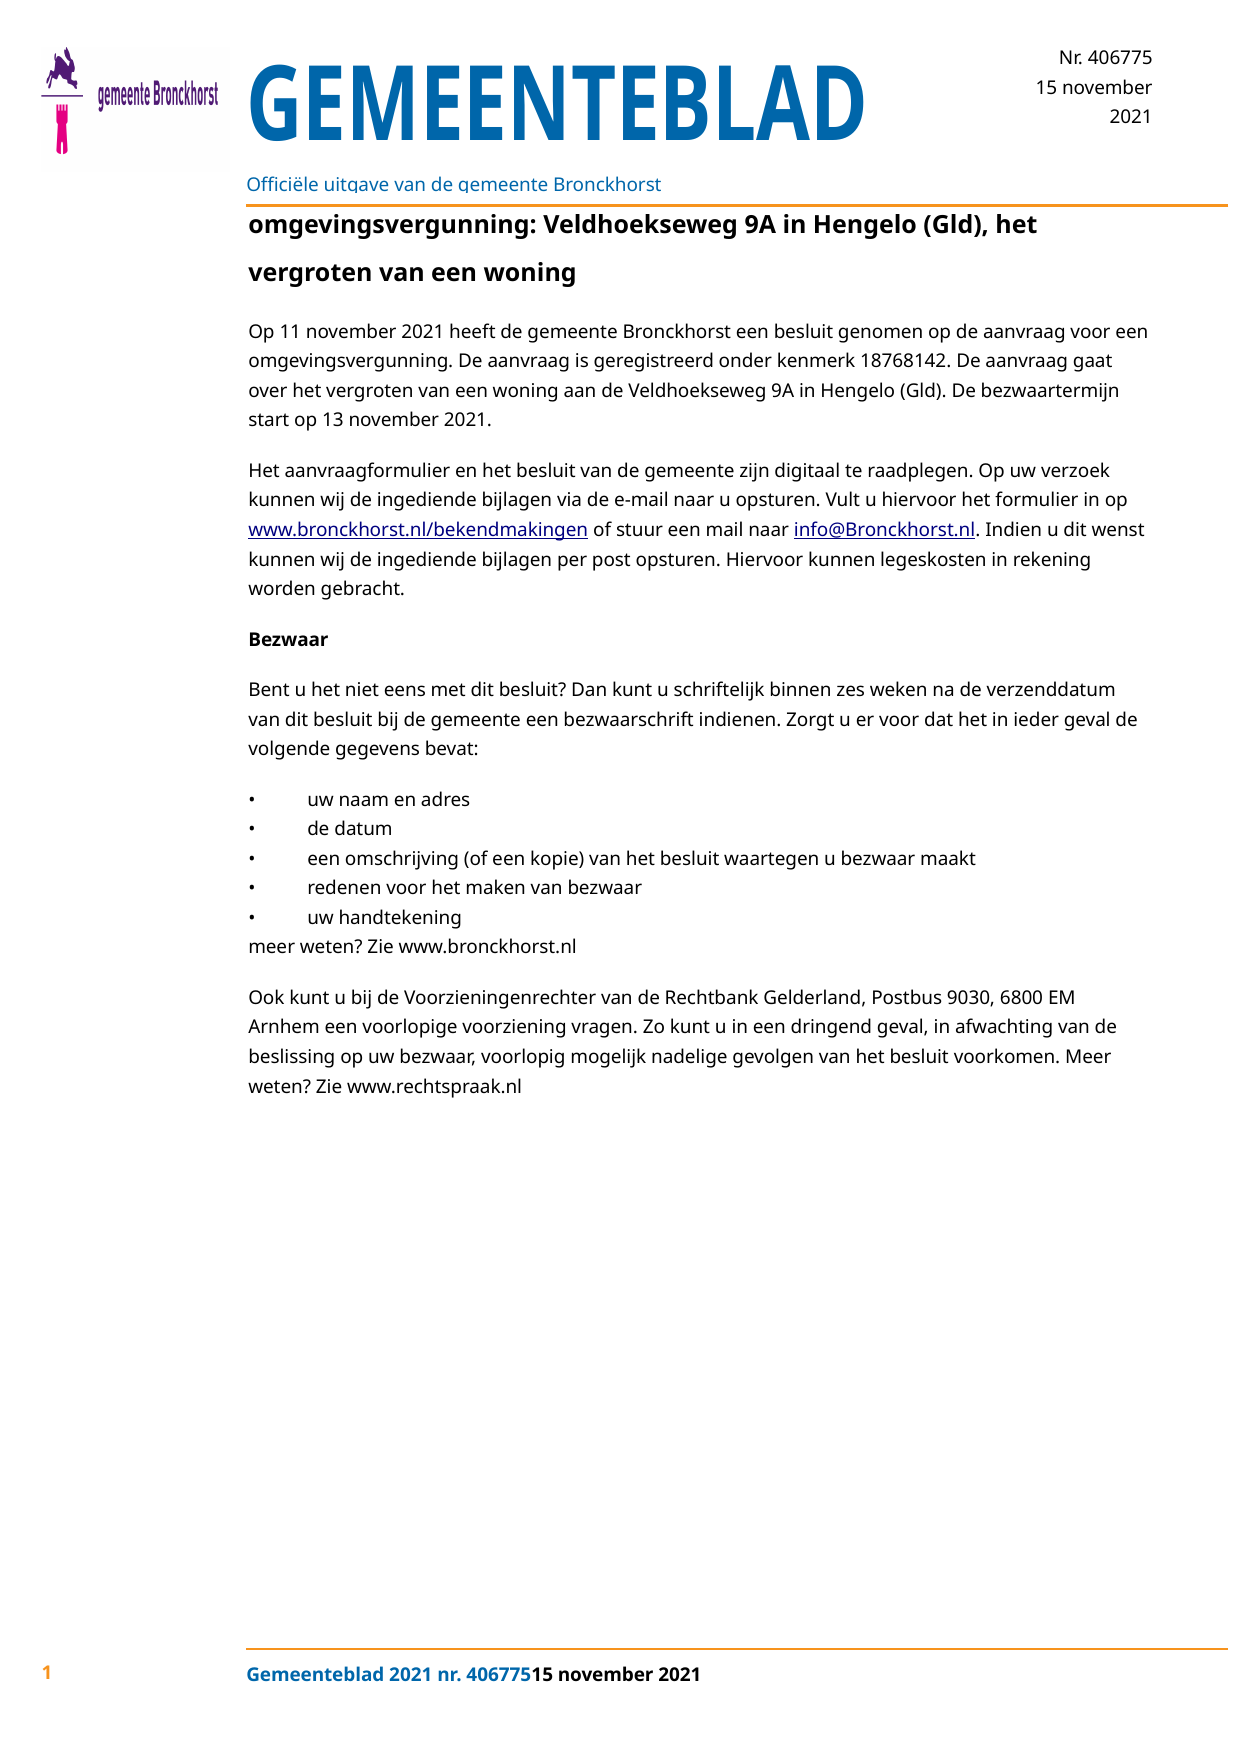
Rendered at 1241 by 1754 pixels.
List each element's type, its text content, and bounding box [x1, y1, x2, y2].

picture [41, 47, 231, 172]
text Het aanvraagformulier en het besluit van de gemeente zijn digitaal te raadplegen. Op uw verzoek kunnen wij de ingediende bijlagen via de e-mail naar u opsturen. Vult u hiervoor het formulier in op www.bronckhorst.nl/bekendmakingen of stuur een mail naar info@Bronckhorst.nl. Indien u dit wenst kunnen wij de ingediende bijlagen per post opsturen. Hiervoor kunnen legeskosten in rekening worden gebracht. [248, 457, 1152, 601]
text omgevingsvergunning: Veldhoekseweg 9A in Hengelo (Gld), het vergroten van een woning [248, 207, 1152, 288]
text Bent u het niet eens met dit besluit? Dan kunt u schriftelijk binnen zes weken na de verzenddatum van dit besluit bij de gemeente een bezwaarschrift indienen. Zorgt u er voor dat het in ieder geval de volgende gegevens bevat: [248, 676, 1152, 761]
list uw handtekening [248, 904, 1152, 930]
text Bezwaar [248, 626, 1152, 652]
text meer weten? Zie www.bronckhorst.nl [248, 934, 1152, 959]
text Op 11 november 2021 heeft de gemeente Bronckhorst een besluit genomen op de aanvraag voor een omgevingsvergunning. De aanvraag is geregistreerd onder kenmerk 18768142. De aanvraag gaat over het vergroten van een woning aan de Veldhoekseweg 9A in Hengelo (Gld). De bezwaartermijn start op 13 november 2021. [248, 318, 1152, 432]
list de datum [248, 815, 1152, 841]
list uw naam en adres [248, 786, 1152, 812]
text Ook kunt u bij de Voorzieningenrechter van de Rechtbank Gelderland, Postbus 9030, 6800 EM Arnhem een voorlopige voorziening vragen. Zo kunt u in een dringend geval, in afwachting van de beslissing op uw bezwaar, voorlopig mogelijk nadelige gevolgen van het besluit voorkomen. Meer weten? Zie www.rechtspraak.nl [248, 984, 1152, 1099]
list een omschrijving (of een kopie) van het besluit waartegen u bezwaar maakt [248, 845, 1152, 871]
list redenen voor het maken van bezwaar [248, 874, 1152, 900]
